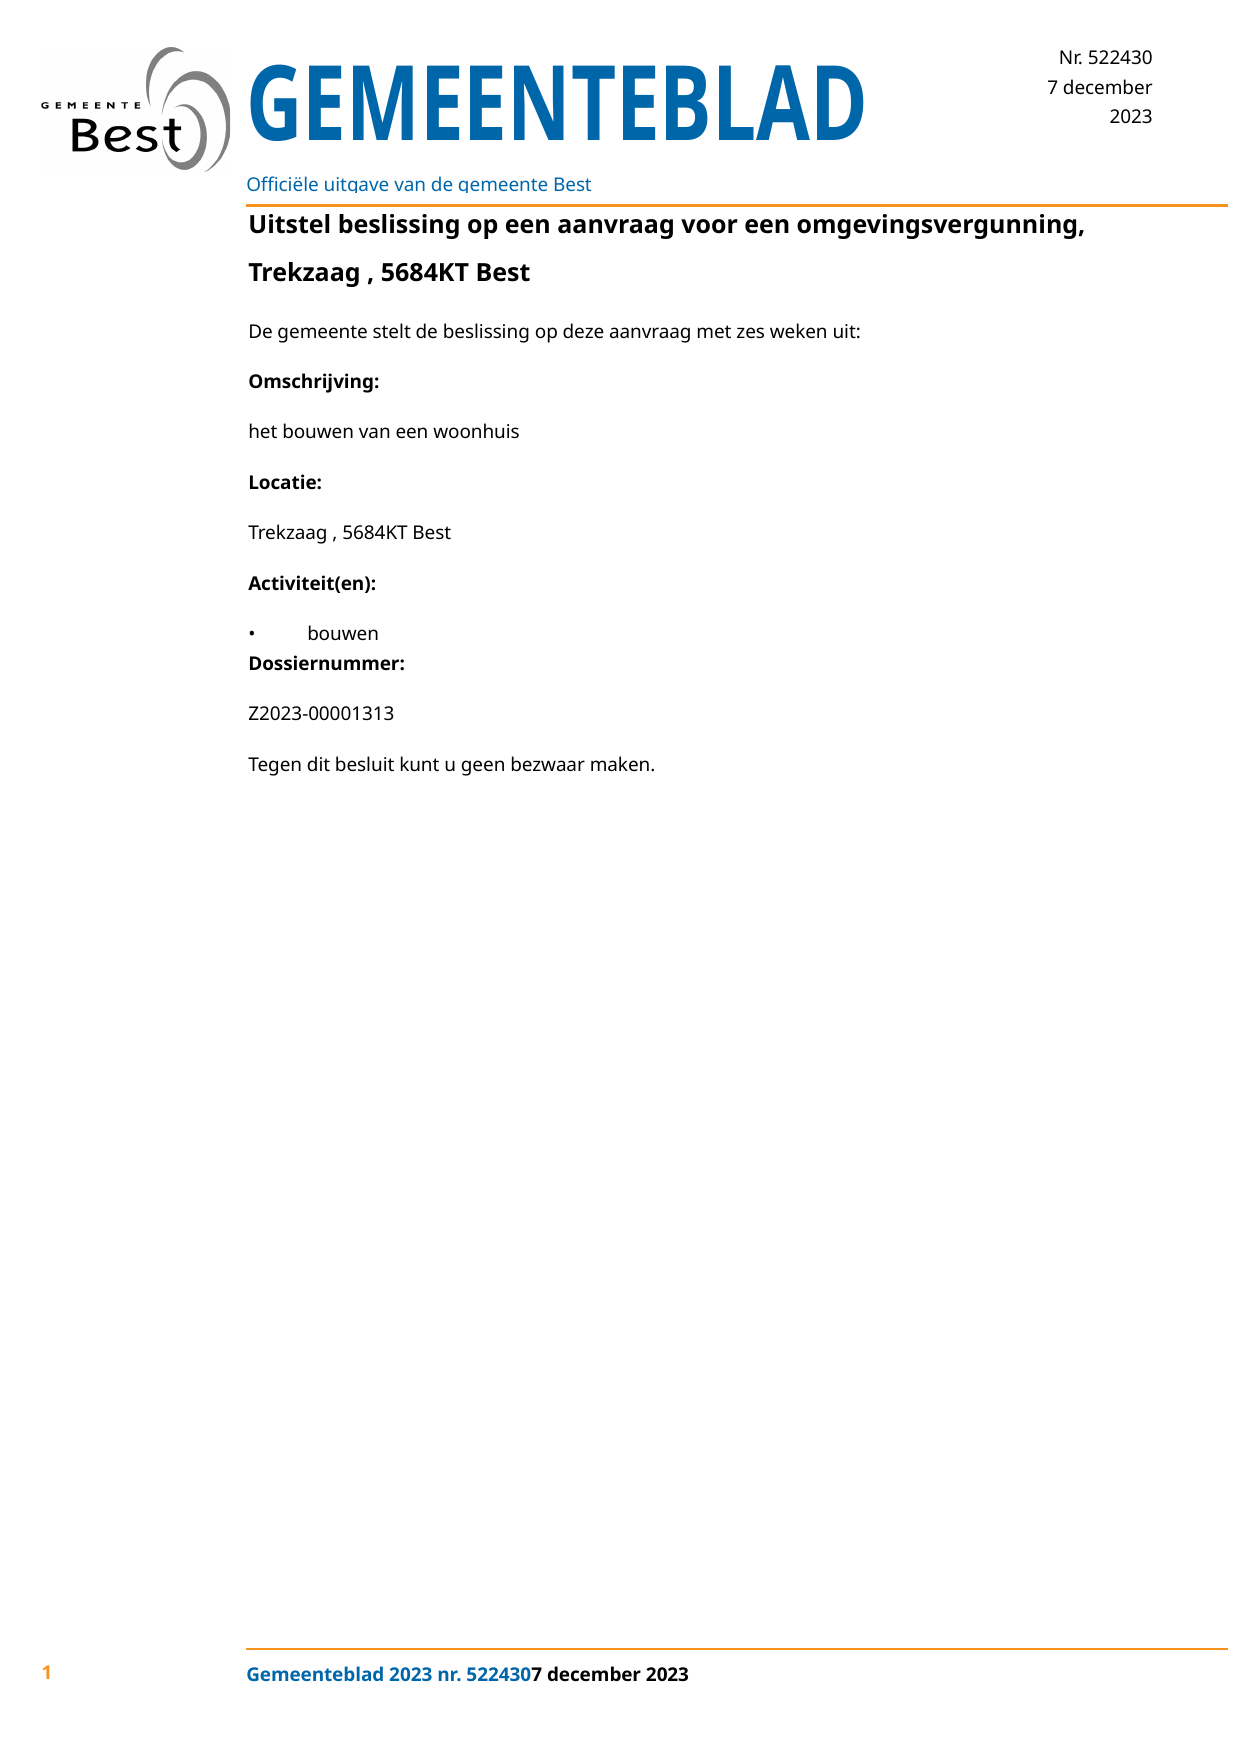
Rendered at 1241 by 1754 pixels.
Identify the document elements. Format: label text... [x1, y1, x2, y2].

text Z2023-00001313 [248, 700, 1152, 726]
text Locatie: [248, 469, 1152, 495]
text het bouwen van een woonhuis [248, 419, 1152, 444]
text Activiteit(en): [248, 570, 1152, 596]
text Uitstel beslissing op een aanvraag voor een omgevingsvergunning, Trekzaag , 5684KT Best [248, 207, 1152, 288]
list bouwen [248, 620, 1152, 646]
text Tegen dit besluit kunt u geen bezwaar maken. [248, 751, 1152, 777]
text Omschrijving: [248, 368, 1152, 394]
text Trekzaag , 5684KT Best [248, 519, 1152, 545]
picture [41, 47, 231, 172]
text Dossiernummer: [248, 650, 1152, 676]
text De gemeente stelt de beslissing op deze aanvraag met zes weken uit: [248, 318, 1152, 344]
